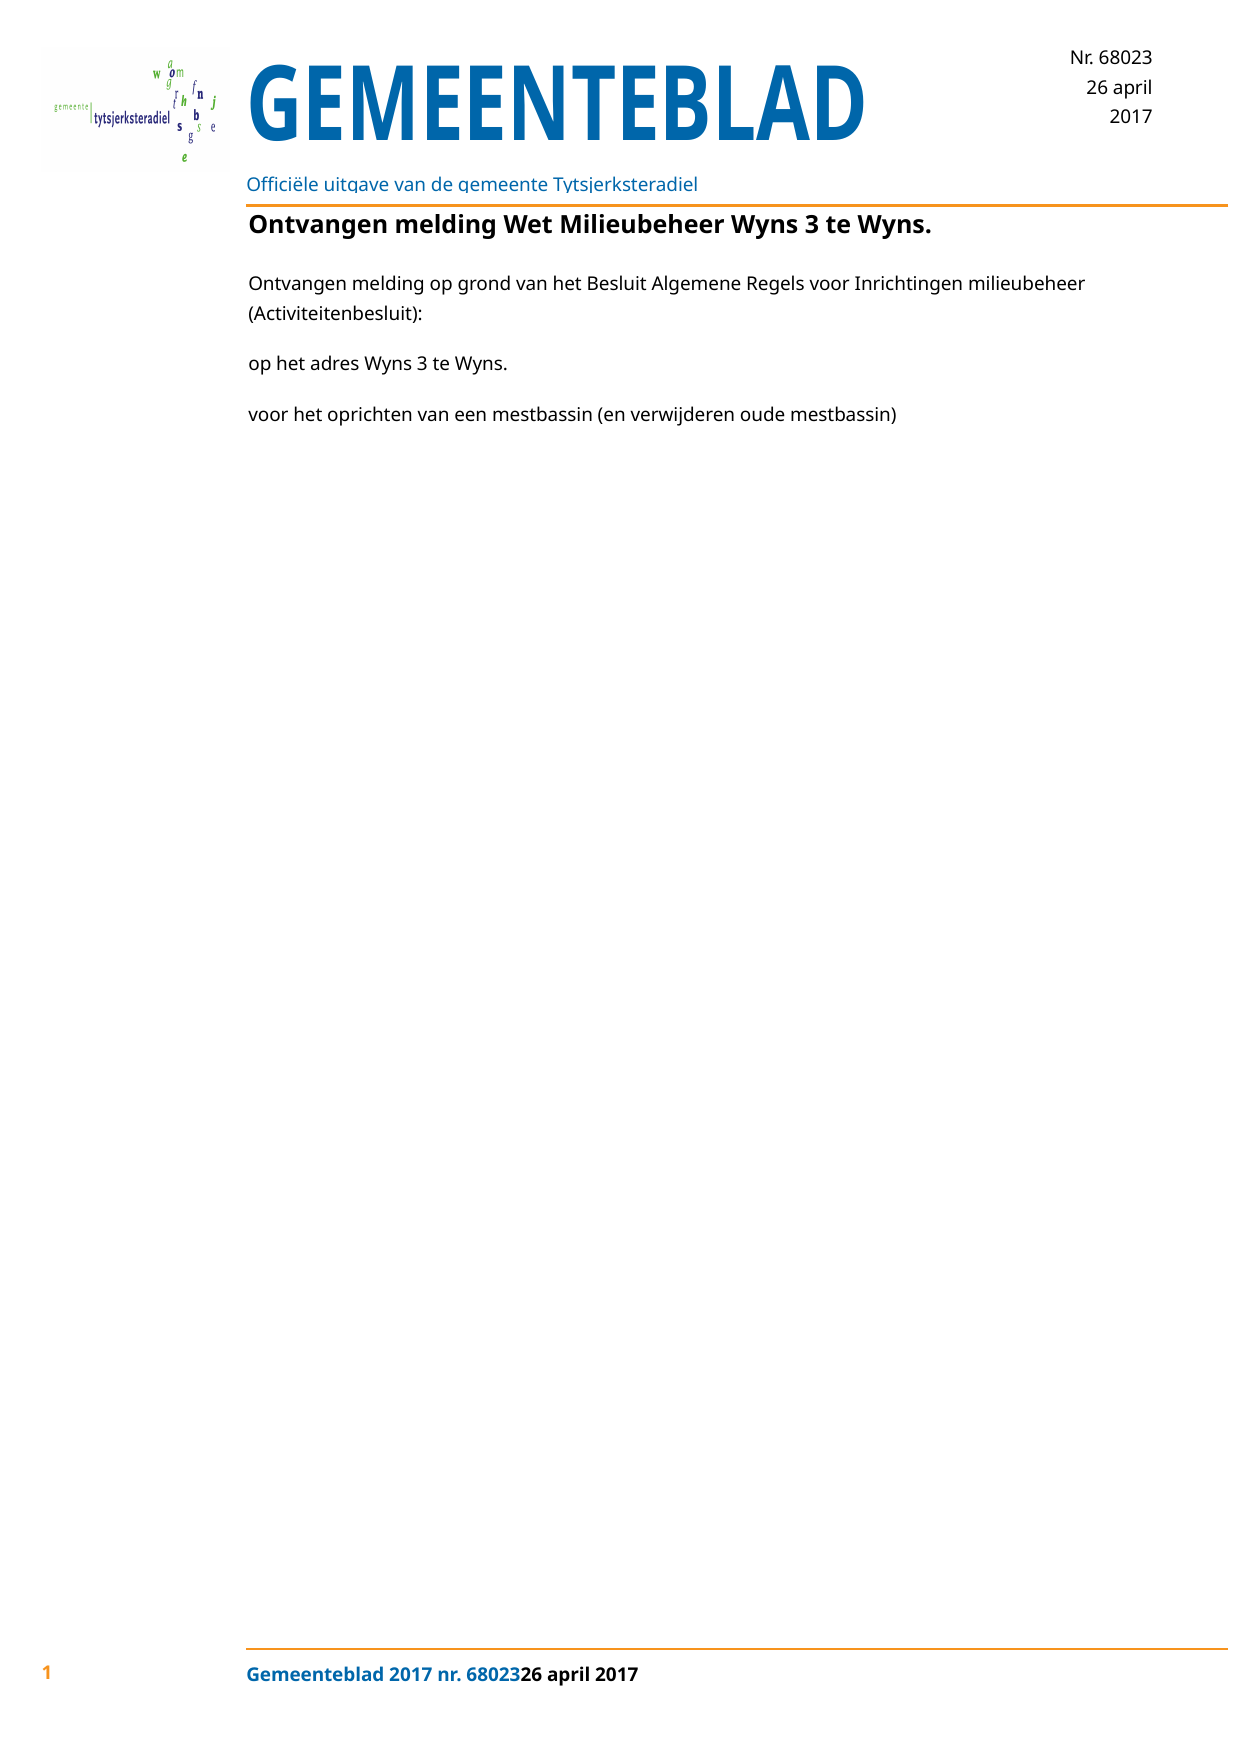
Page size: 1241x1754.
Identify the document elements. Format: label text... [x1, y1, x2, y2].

picture [41, 47, 231, 172]
text Ontvangen melding Wet Milieubeheer Wyns 3 te Wyns. [248, 207, 1152, 241]
text voor het oprichten van een mestbassin (en verwijderen oude mestbassin) [248, 401, 1152, 426]
text op het adres Wyns 3 te Wyns. [248, 350, 1152, 376]
text Ontvangen melding op grond van het Besluit Algemene Regels voor Inrichtingen milieubeheer (Activiteitenbesluit): [248, 270, 1152, 326]
